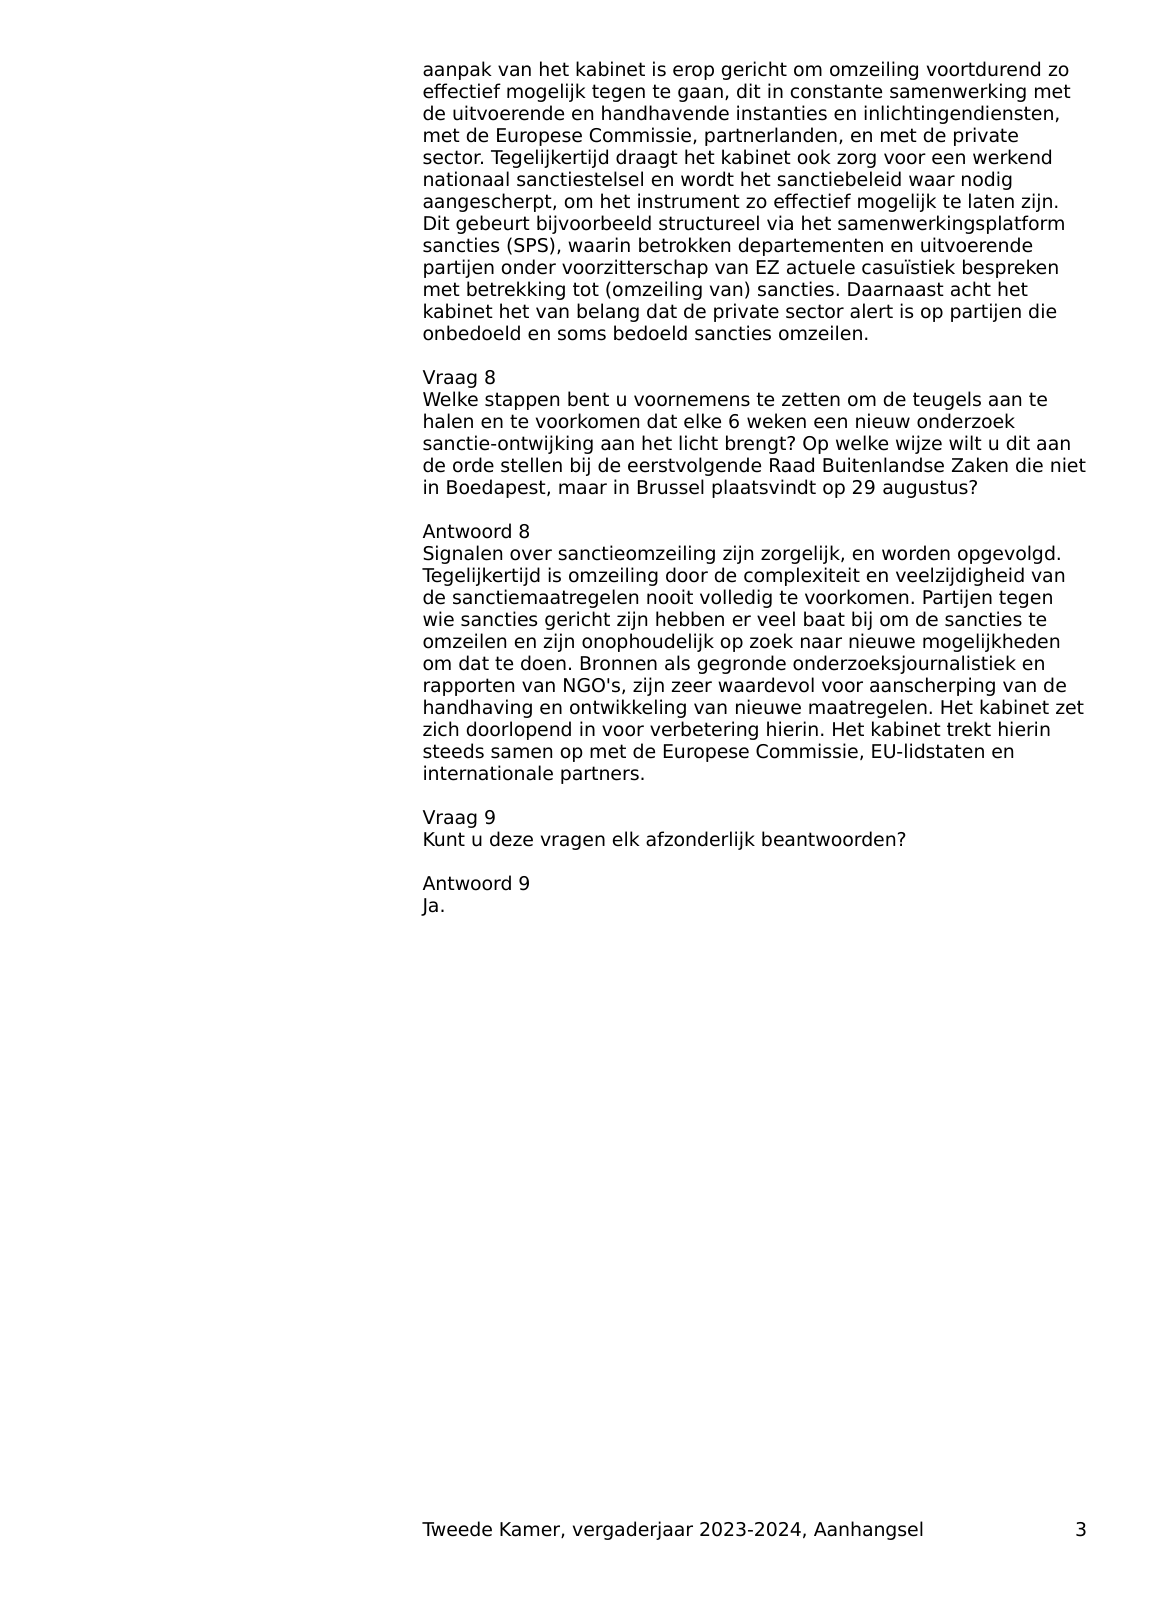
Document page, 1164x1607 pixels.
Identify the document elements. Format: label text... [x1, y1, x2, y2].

text aanpak van het kabinet is erop gericht om omzeiling voortdurend zo effectief mogelijk tegen te gaan, dit in constante samenwerking met de uitvoerende en handhavende instanties en inlichtingendiensten, met de Europese Commissie, partnerlanden, en met de private sector. Tegelijkertijd draagt het kabinet ook zorg voor een werkend nationaal sanctiestelsel en wordt het sanctiebeleid waar nodig aangescherpt, om het instrument zo effectief mogelijk te laten zijn. Dit gebeurt bijvoorbeeld structureel via het samenwerkingsplatform sancties (SPS), waarin betrokken departementen en uitvoerende partijen onder voorzitterschap van EZ actuele casuïstiek bespreken met betrekking tot (omzeiling van) sancties. Daarnaast acht het kabinet het van belang dat de private sector alert is op partijen die onbedoeld en soms bedoeld sancties omzeilen. [422, 59, 1087, 345]
text Vraag 8 [422, 367, 1087, 389]
text Kunt u deze vragen elk afzonderlijk beantwoorden? [422, 829, 1087, 851]
text Signalen over sanctieomzeiling zijn zorgelijk, en worden opgevolgd. Tegelijkertijd is omzeiling door de complexiteit en veelzijdigheid van de sanctiemaatregelen nooit volledig te voorkomen. Partijen tegen wie sancties gericht zijn hebben er veel baat bij om de sancties te omzeilen en zijn onophoudelijk op zoek naar nieuwe mogelijkheden om dat te doen. Bronnen als gegronde onderzoeksjournalistiek en rapporten van NGO's, zijn zeer waardevol voor aanscherping van de handhaving en ontwikkeling van nieuwe maatregelen. Het kabinet zet zich doorlopend in voor verbetering hierin. Het kabinet trekt hierin steeds samen op met de Europese Commissie, EU-lidstaten en internationale partners. [422, 543, 1087, 785]
text Ja. [422, 895, 1087, 917]
text Antwoord 9 [422, 873, 1087, 895]
text Welke stappen bent u voornemens te zetten om de teugels aan te halen en te voorkomen dat elke 6 weken een nieuw onderzoek sanctie-ontwijking aan het licht brengt? Op welke wijze wilt u dit aan de orde stellen bij de eerstvolgende Raad Buitenlandse Zaken die niet in Boedapest, maar in Brussel plaatsvindt op 29 augustus? [422, 389, 1087, 499]
text Antwoord 8 [422, 521, 1087, 543]
text Vraag 9 [422, 807, 1087, 829]
